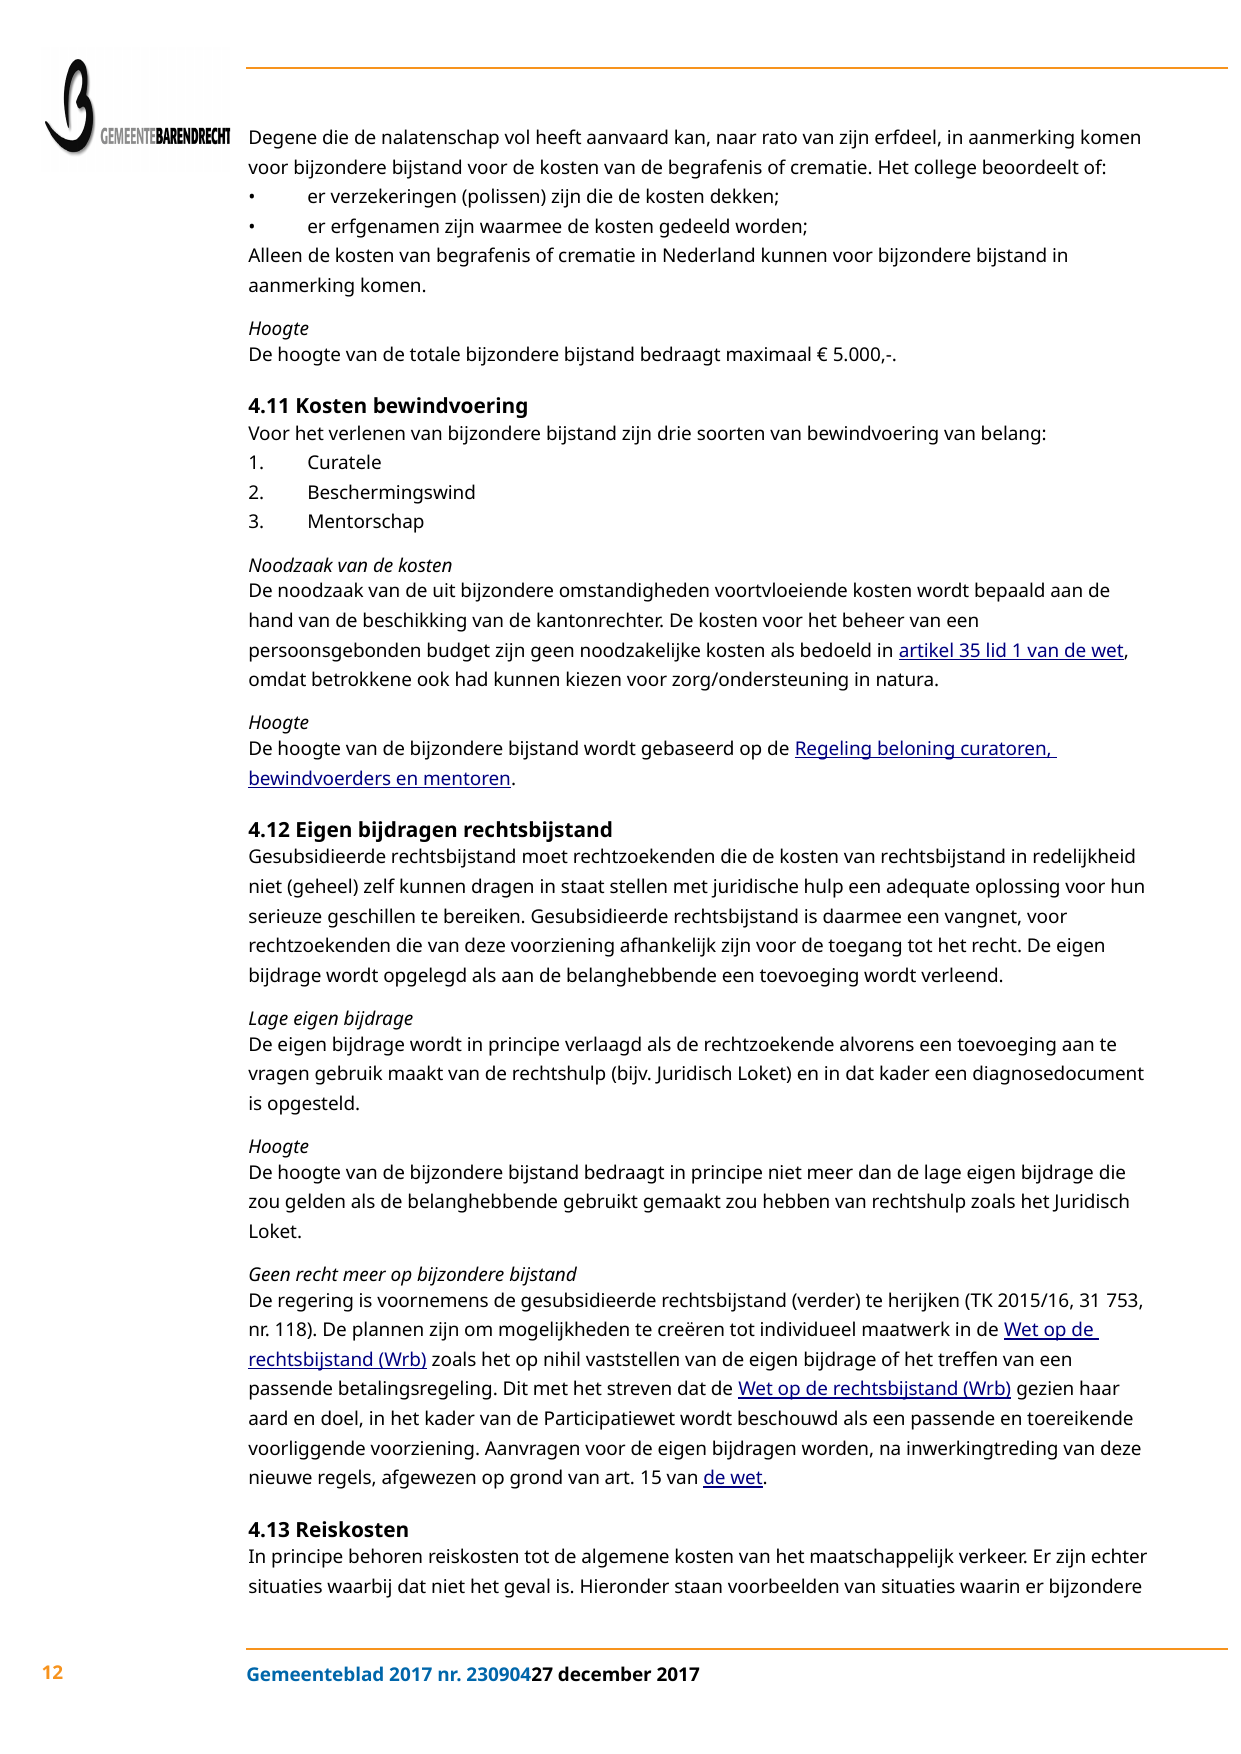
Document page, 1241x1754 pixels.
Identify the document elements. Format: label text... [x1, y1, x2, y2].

text De eigen bijdrage wordt in principe verlaagd als de rechtzoekende alvorens een toevoeging aan te vragen gebruik maakt van de rechtshulp (bijv. Juridisch Loket) en in dat kader een diagnosedocument is opgesteld. [248, 1031, 1152, 1116]
text De hoogte van de bijzondere bijstand bedraagt in principe niet meer dan de lage eigen bijdrage die zou gelden als de belanghebbende gebruikt gemaakt zou hebben van rechtshulp zoals het Juridisch Loket. [248, 1159, 1152, 1244]
text Geen recht meer op bijzondere bijstand [248, 1261, 1152, 1287]
text 4.12 Eigen bijdragen rechtsbijstand [248, 815, 1152, 844]
text Degene die de nalatenschap vol heeft aanvaard kan, naar rato van zijn erfdeel, in aanmerking komen voor bijzondere bijstand voor de kosten van de begrafenis of crematie. Het college beoordeelt of: [248, 124, 1152, 180]
text 4.13 Reiskosten [248, 1515, 1152, 1543]
text Hoogte [248, 1133, 1152, 1159]
text De regering is voornemens de gesubsidieerde rechtsbijstand (verder) te herijken (TK 2015/16, 31 753, nr. 118). De plannen zijn om mogelijkheden te creëren tot individueel maatwerk in de Wet op de rechtsbijstand (Wrb) zoals het op nihil vaststellen van de eigen bijdrage of het treffen van een passende betalingsregeling. Dit met het streven dat de Wet op de rechtsbijstand (Wrb) gezien haar aard en doel, in het kader van de Participatiewet wordt beschouwd als een passende en toereikende voorliggende voorziening. Aanvragen voor de eigen bijdragen worden, na inwerkingtreding van deze nieuwe regels, afgewezen op grond van art. 15 van de wet. [248, 1287, 1152, 1490]
text Lage eigen bijdrage [248, 1005, 1152, 1031]
list er verzekeringen (polissen) zijn die de kosten dekken; [248, 183, 1152, 209]
text De noodzaak van de uit bijzondere omstandigheden voortvloeiende kosten wordt bepaald aan de hand van de beschikking van de kantonrechter. De kosten voor het beheer van een persoonsgebonden budget zijn geen noodzakelijke kosten als bedoeld in artikel 35 lid 1 van de wet, omdat betrokkene ook had kunnen kiezen voor zorg/ondersteuning in natura. [248, 578, 1152, 692]
text De hoogte van de bijzondere bijstand wordt gebaseerd op de Regeling beloning curatoren, bewindvoerders en mentoren. [248, 735, 1152, 791]
list Mentorschap [248, 509, 1152, 534]
list er erfgenamen zijn waarmee de kosten gedeeld worden; [248, 213, 1152, 239]
text Alleen de kosten van begrafenis of crematie in Nederland kunnen voor bijzondere bijstand in aanmerking komen. [248, 243, 1152, 298]
text Voor het verlenen van bijzondere bijstand zijn drie soorten van bewindvoering van belang: [248, 420, 1152, 446]
list Beschermingswind [248, 479, 1152, 505]
list Curatele [248, 449, 1152, 475]
text 4.11 Kosten bewindvoering [248, 392, 1152, 420]
picture [41, 47, 231, 172]
text De hoogte van de totale bijzondere bijstand bedraagt maximaal € 5.000,-. [248, 341, 1152, 367]
text Hoogte [248, 315, 1152, 341]
text In principe behoren reiskosten tot de algemene kosten van het maatschappelijk verkeer. Er zijn echter situaties waarbij dat niet het geval is. Hieronder staan voorbeelden van situaties waarin er bijzondere [248, 1543, 1152, 1598]
text Gesubsidieerde rechtsbijstand moet rechtzoekenden die de kosten van rechtsbijstand in redelijkheid niet (geheel) zelf kunnen dragen in staat stellen met juridische hulp een adequate oplossing voor hun serieuze geschillen te bereiken. Gesubsidieerde rechtsbijstand is daarmee een vangnet, voor rechtzoekenden die van deze voorziening afhankelijk zijn voor de toegang tot het recht. De eigen bijdrage wordt opgelegd als aan de belanghebbende een toevoeging wordt verleend. [248, 844, 1152, 988]
text Noodzaak van de kosten [248, 552, 1152, 578]
text Hoogte [248, 709, 1152, 735]
